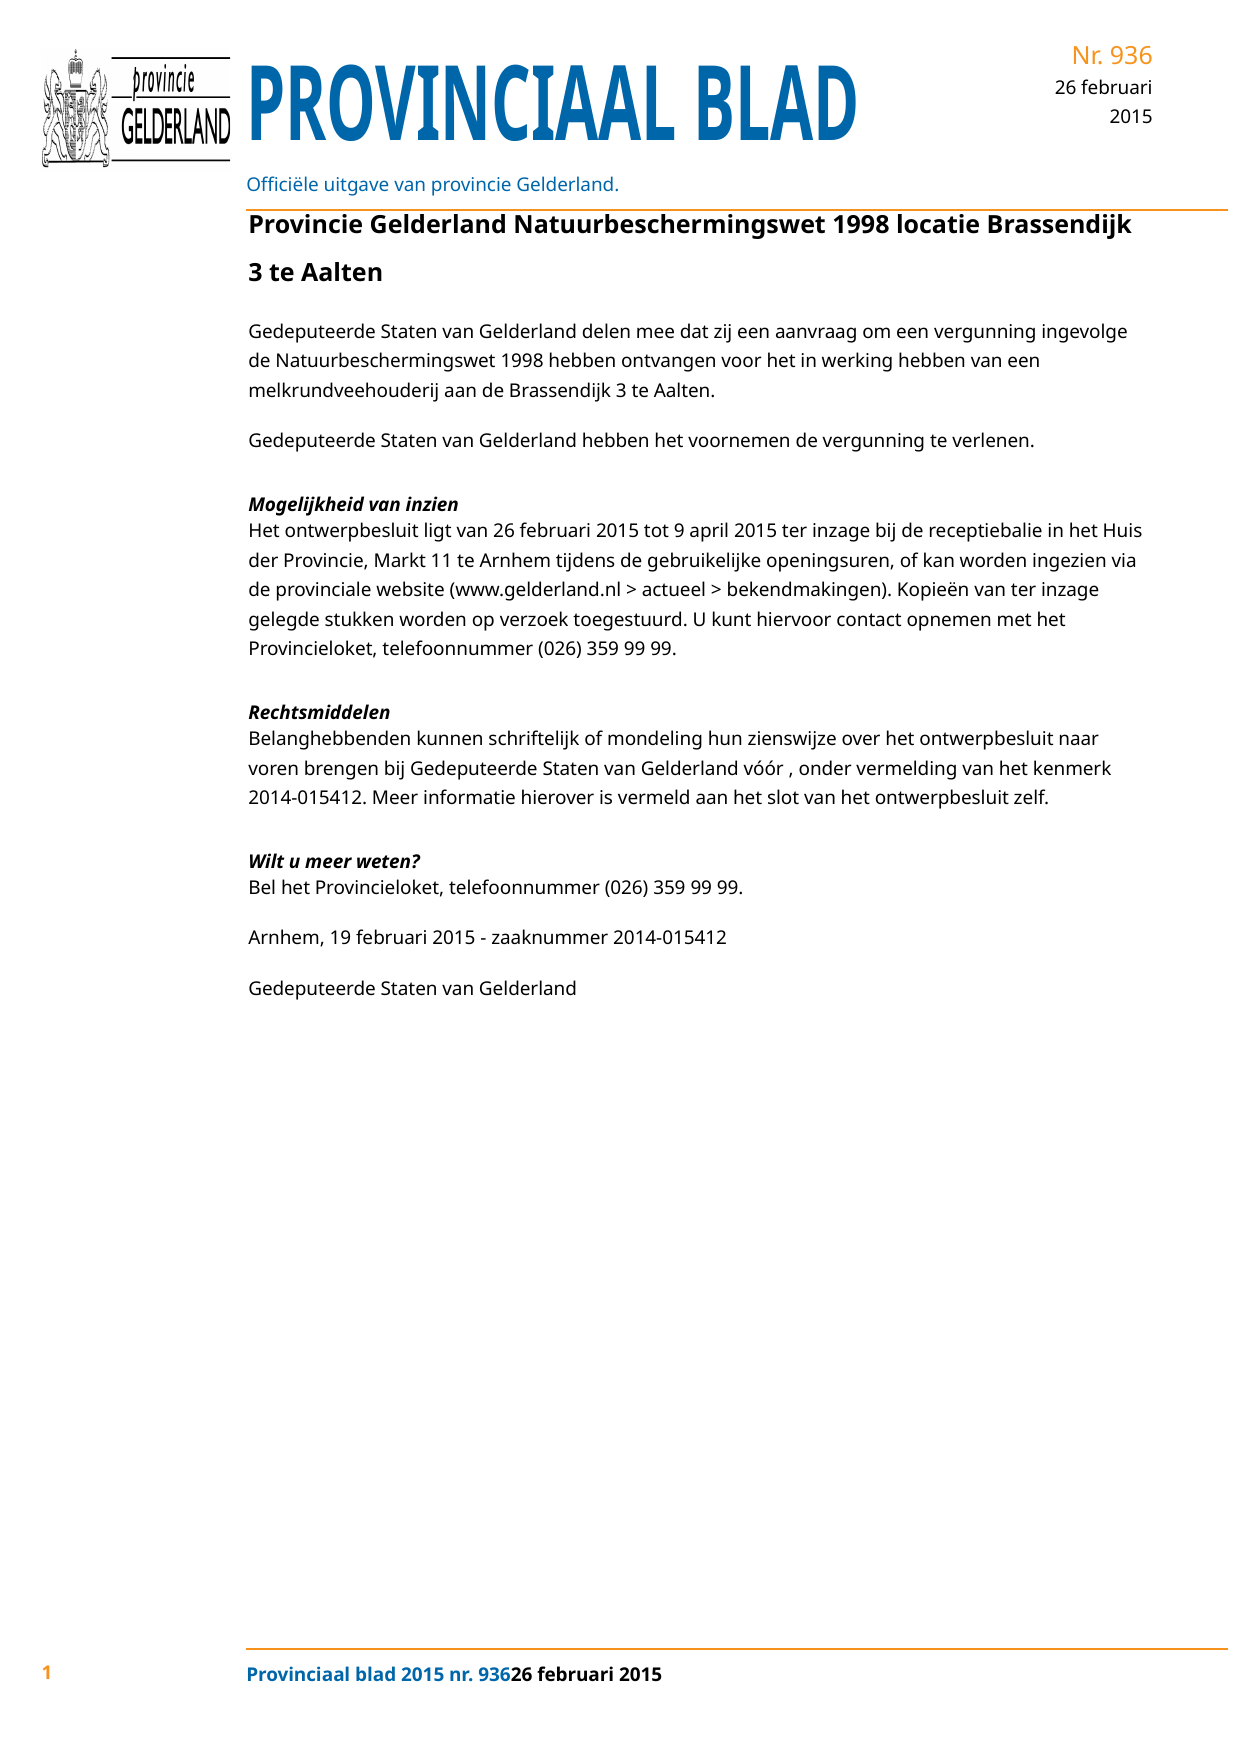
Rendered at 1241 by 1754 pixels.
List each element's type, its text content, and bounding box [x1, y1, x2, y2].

text Gedeputeerde Staten van Gelderland [248, 975, 1152, 1001]
text Rechtsmiddelen [248, 699, 1152, 725]
text Wilt u meer weten? [248, 848, 1152, 874]
picture [41, 47, 231, 172]
text Arnhem, 19 februari 2015 - zaaknummer 2014-015412 [248, 924, 1152, 950]
text Gedeputeerde Staten van Gelderland hebben het voornemen de vergunning te verlenen. [248, 427, 1152, 453]
text Het ontwerpbesluit ligt van 26 februari 2015 tot 9 april 2015 ter inzage bij de receptiebalie in het Huis der Provincie, Markt 11 te Arnhem tijdens de gebruikelijke openingsuren, of kan worden ingezien via de provinciale website (www.gelderland.nl > actueel > bekendmakingen). Kopieën van ter inzage gelegde stukken worden op verzoek toegestuurd. U kunt hiervoor contact opnemen met het Provincieloket, telefoonnummer (026) 359 99 99. [248, 517, 1152, 661]
text Gedeputeerde Staten van Gelderland delen mee dat zij een aanvraag om een vergunning ingevolge de Natuurbeschermingswet 1998 hebben ontvangen voor het in werking hebben van een melkrundveehouderij aan de Brassendijk 3 te Aalten. [248, 318, 1152, 403]
text Bel het Provincieloket, telefoonnummer (026) 359 99 99. [248, 874, 1152, 900]
text Mogelijkheid van inzien [248, 491, 1152, 517]
text Provincie Gelderland Natuurbeschermingswet 1998 locatie Brassendijk 3 te Aalten [248, 211, 1152, 288]
text Belanghebbenden kunnen schriftelijk of mondeling hun zienswijze over het ontwerpbesluit naar voren brengen bij Gedeputeerde Staten van Gelderland vóór , onder vermelding van het kenmerk 2014-015412. Meer informatie hierover is vermeld aan het slot van het ontwerpbesluit zelf. [248, 725, 1152, 810]
